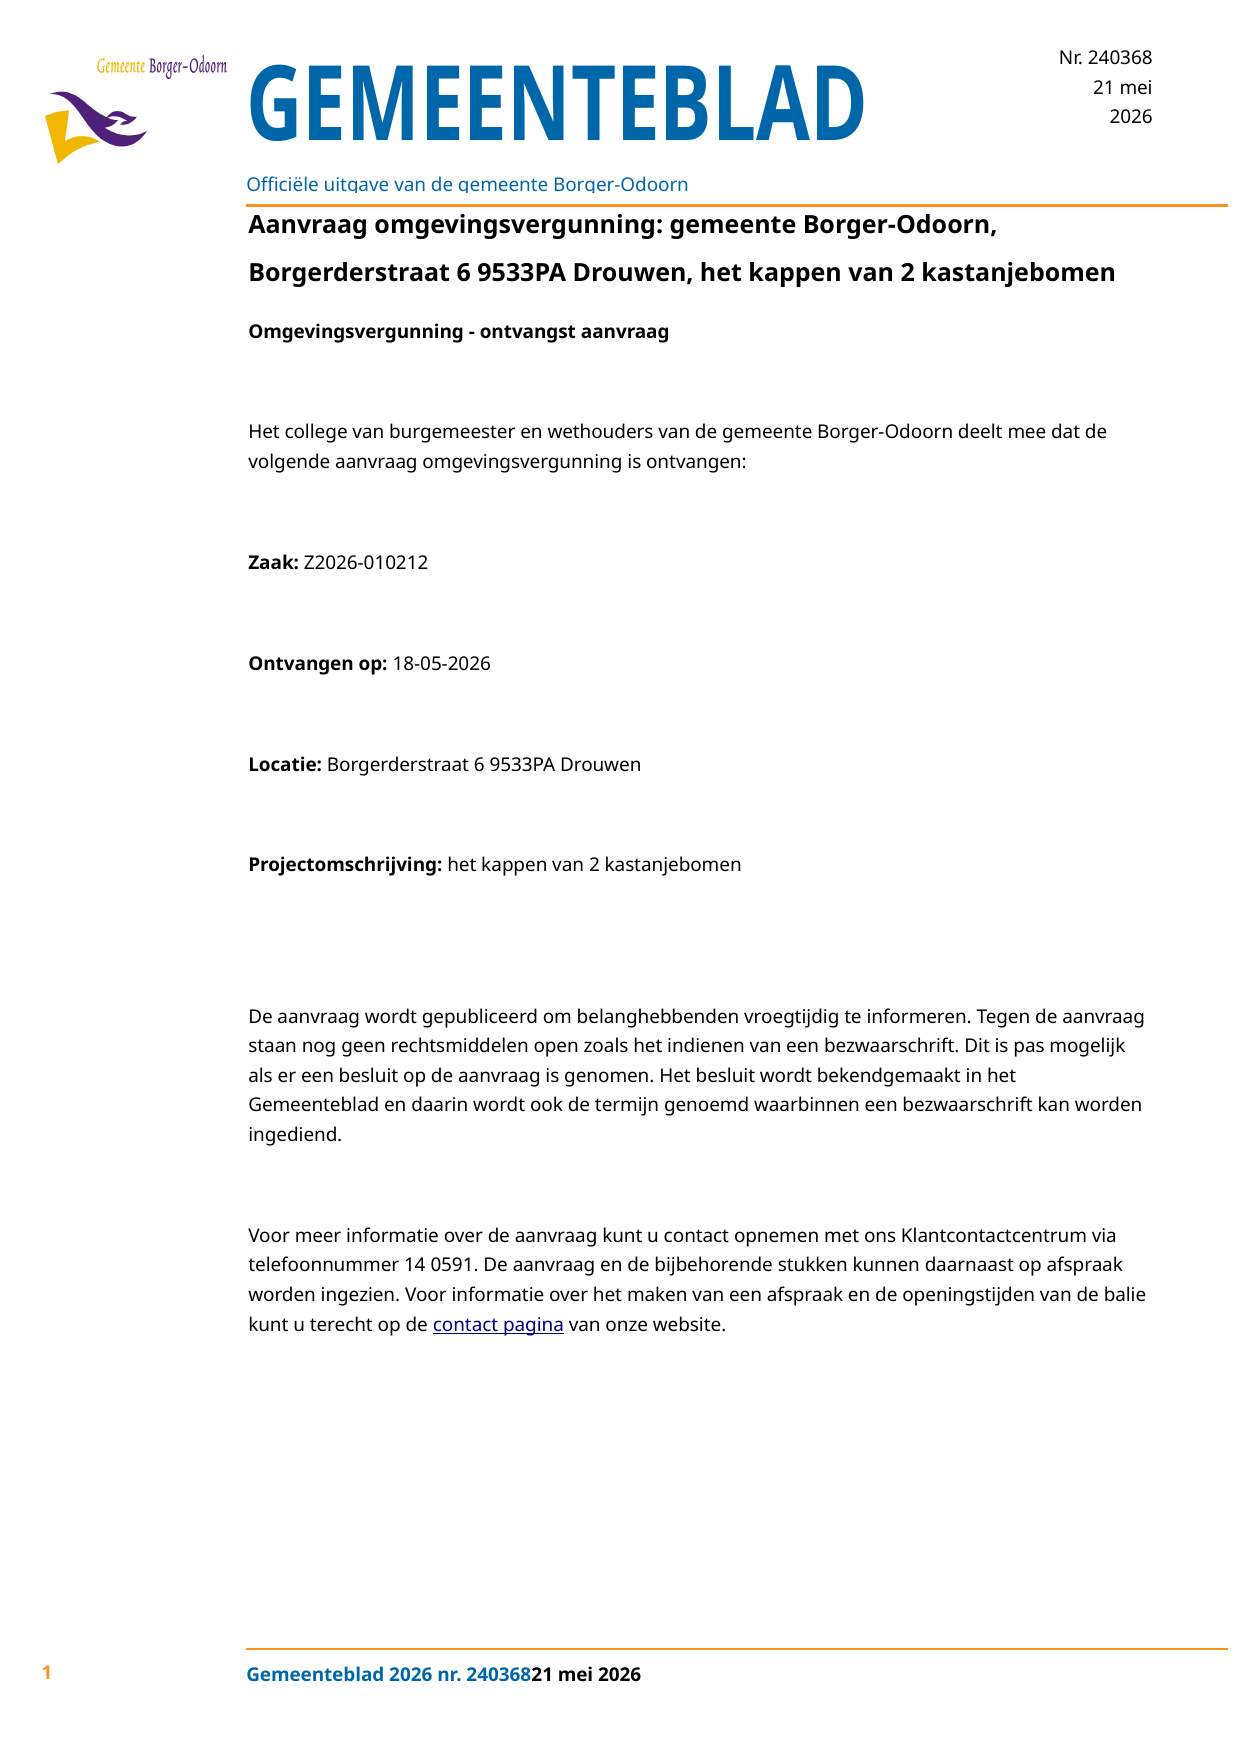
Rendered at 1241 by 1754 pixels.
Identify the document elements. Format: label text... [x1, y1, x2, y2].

text Ontvangen op: 18-05-2026 [248, 650, 1152, 676]
picture [41, 47, 231, 172]
text Het college van burgemeester en wethouders van de gemeente Borger-Odoorn deelt mee dat de volgende aanvraag omgevingsvergunning is ontvangen: [248, 419, 1152, 474]
text Locatie: Borgerderstraat 6 9533PA Drouwen [248, 751, 1152, 777]
text Zaak: Z2026-010212 [248, 549, 1152, 575]
text Aanvraag omgevingsvergunning: gemeente Borger-Odoorn, Borgerderstraat 6 9533PA Drouwen, het kappen van 2 kastanjebomen [248, 207, 1152, 288]
text Omgevingsvergunning - ontvangst aanvraag [248, 318, 1152, 344]
text Projectomschrijving: het kappen van 2 kastanjebomen [248, 852, 1152, 877]
text De aanvraag wordt gepubliceerd om belanghebbenden vroegtijdig te informeren. Tegen de aanvraag staan nog geen rechtsmiddelen open zoals het indienen van een bezwaarschrift. Dit is pas mogelijk als er een besluit op de aanvraag is genomen. Het besluit wordt bekendgemaakt in het Gemeenteblad en daarin wordt ook de termijn genoemd waarbinnen een bezwaarschrift kan worden ingediend. [248, 1003, 1152, 1147]
text Voor meer informatie over de aanvraag kunt u contact opnemen met ons Klantcontactcentrum via telefoonnummer 14 0591. De aanvraag en de bijbehorende stukken kunnen daarnaast op afspraak worden ingezien. Voor informatie over het maken van een afspraak en de openingstijden van de balie kunt u terecht op de contact pagina van onze website. [248, 1222, 1152, 1337]
